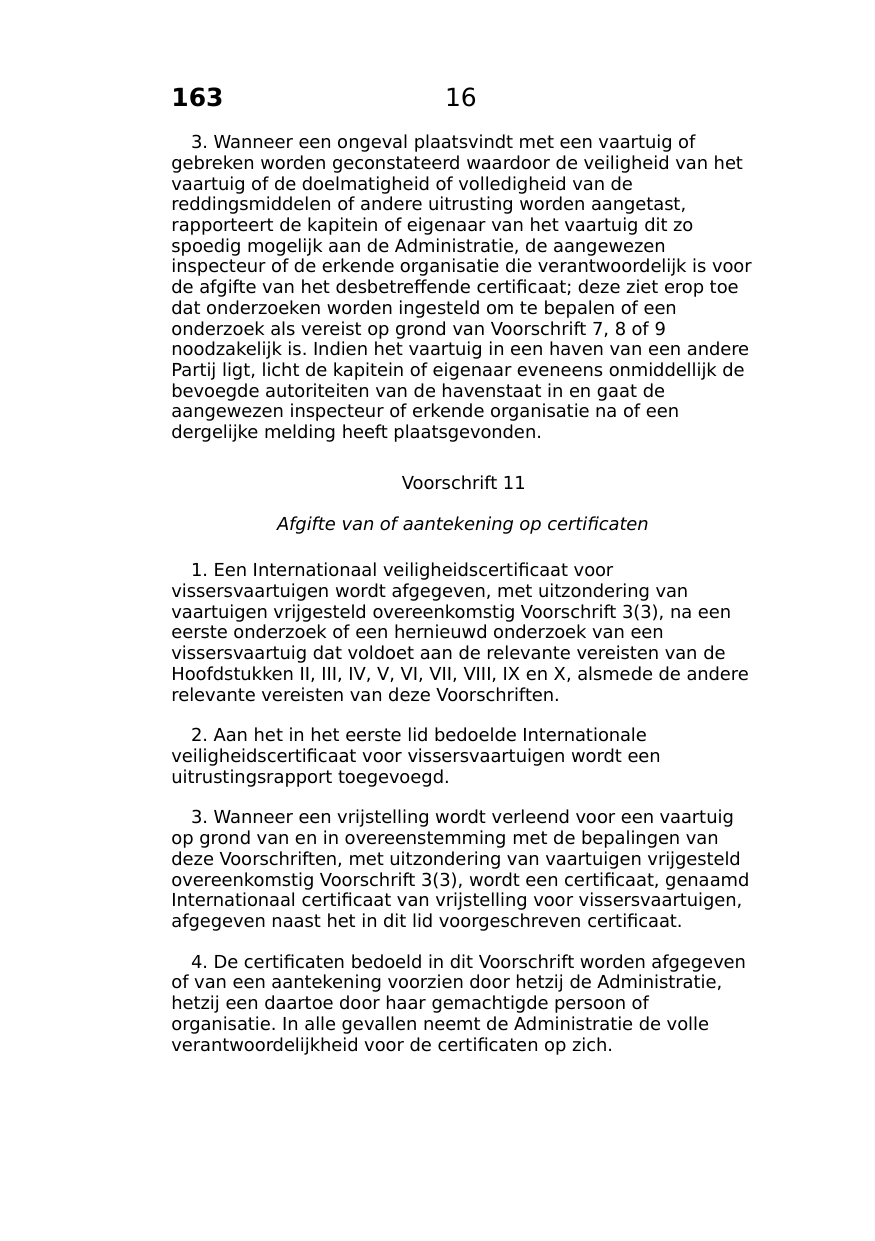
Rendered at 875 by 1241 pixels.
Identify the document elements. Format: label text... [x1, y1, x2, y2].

text 1. Een Internationaal veiligheidscertificaat voor vissersvaartuigen wordt afgegeven, met uitzondering van vaartuigen vrijgesteld overeenkomstig Voorschrift 3(3), na een eerste onderzoek of een hernieuwd onderzoek van een vissersvaartuig dat voldoet aan de relevante vereisten van de Hoofdstukken II, III, IV, V, VI, VII, VIII, IX en X, alsmede de andere relevante vereisten van deze Voorschriften. [171, 560, 756, 705]
text 2. Aan het in het eerste lid bedoelde Internationale veiligheidscertificaat voor vissersvaartuigen wordt een uitrustingsrapport toegevoegd. [171, 725, 756, 787]
text 3. Wanneer een ongeval plaatsvindt met een vaartuig of gebreken worden geconstateerd waardoor de veiligheid van het vaartuig of de doelmatigheid of volledigheid van de reddingsmiddelen of andere uitrusting worden aangetast, rapporteert de kapitein of eigenaar van het vaartuig dit zo spoedig mogelijk aan de Administratie, de aangewezen inspecteur of de erkende organisatie die verantwoordelijk is voor de afgifte van het desbetreffende certificaat; deze ziet erop toe dat onderzoeken worden ingesteld om te bepalen of een onderzoek als vereist op grond van Voorschrift 7, 8 of 9 noodzakelijk is. Indien het vaartuig in een haven van een andere Partij ligt, licht de kapitein of eigenaar eveneens onmiddellijk de bevoegde autoriteiten van de havenstaat in en gaat de aangewezen inspecteur of erkende organisatie na of een dergelijke melding heeft plaatsgevonden. [171, 132, 756, 443]
text 3. Wanneer een vrijstelling wordt verleend voor een vaartuig op grond van en in overeenstemming met de bepalingen van deze Voorschriften, met uitzondering van vaartuigen vrijgesteld overeenkomstig Voorschrift 3(3), wordt een certificaat, genaamd Internationaal certificaat van vrijstelling voor vissersvaartuigen, afgegeven naast het in dit lid voorgeschreven certificaat. [171, 807, 756, 932]
subtitle Voorschrift 11 Afgifte van of aantekening op certificaten [171, 473, 756, 535]
text 4. De certificaten bedoeld in dit Voorschrift worden afgegeven of van een aantekening voorzien door hetzij de Administratie, hetzij een daartoe door haar gemachtigde persoon of organisatie. In alle gevallen neemt de Administratie de volle verantwoordelijkheid voor de certificaten op zich. [171, 952, 756, 1055]
